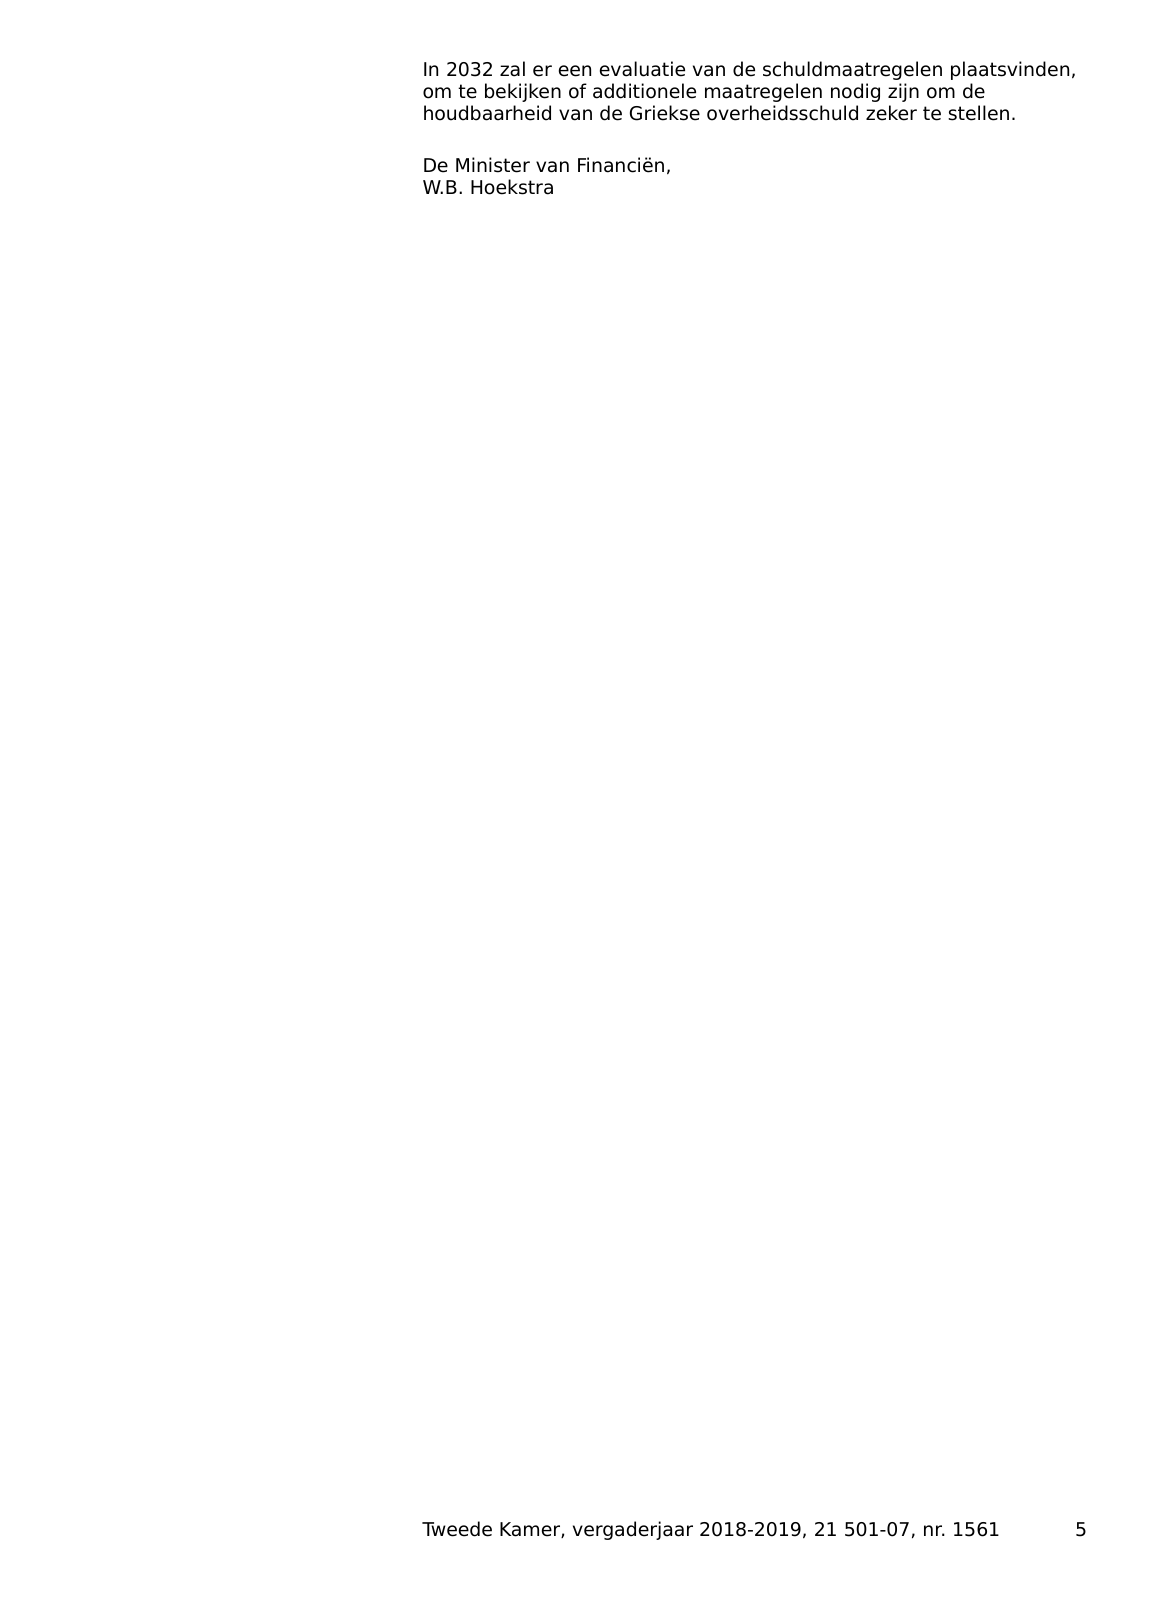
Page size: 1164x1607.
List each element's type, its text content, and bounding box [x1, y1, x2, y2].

text In 2032 zal er een evaluatie van de schuldmaatregelen plaatsvinden, om te bekijken of additionele maatregelen nodig zijn om de houdbaarheid van de Griekse overheidsschuld zeker te stellen. [422, 59, 1087, 125]
text De Minister van Financiën, W.B. Hoekstra [422, 155, 1087, 199]
